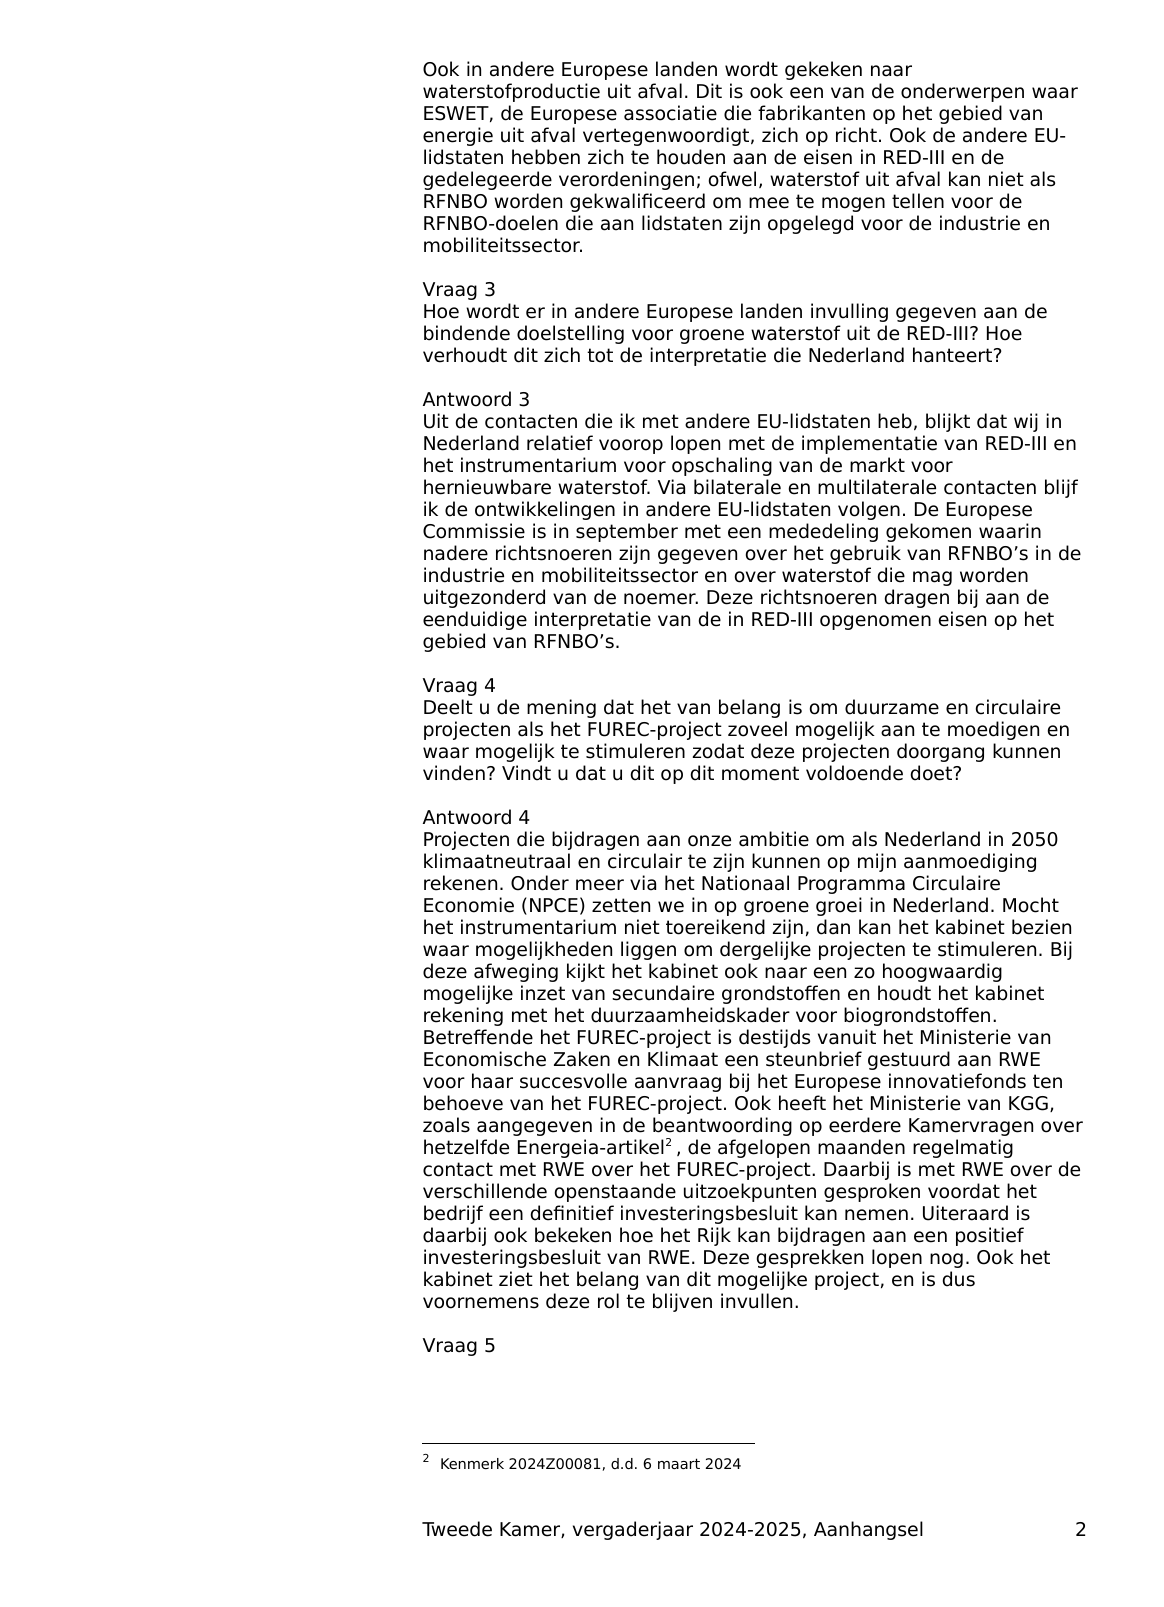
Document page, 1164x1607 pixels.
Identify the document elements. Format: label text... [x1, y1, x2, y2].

text Projecten die bijdragen aan onze ambitie om als Nederland in 2050 klimaatneutraal en circulair te zijn kunnen op mijn aanmoediging rekenen. Onder meer via het Nationaal Programma Circulaire Economie (NPCE) zetten we in op groene groei in Nederland. Mocht het instrumentarium niet toereikend zijn, dan kan het kabinet bezien waar mogelijkheden liggen om dergelijke projecten te stimuleren. Bij deze afweging kijkt het kabinet ook naar een zo hoogwaardig mogelijke inzet van secundaire grondstoffen en houdt het kabinet rekening met het duurzaamheidskader voor biogrondstoffen. [422, 829, 1087, 1027]
text Kenmerk 2024Z00081, d.d. 6 maart 2024 [422, 1452, 1087, 1474]
text Antwoord 4 [422, 807, 1087, 829]
text Betreffende het FUREC-project is destijds vanuit het Ministerie van Economische Zaken en Klimaat een steunbrief gestuurd aan RWE voor haar succesvolle aanvraag bij het Europese innovatiefonds ten behoeve van het FUREC-project. Ook heeft het Ministerie van KGG, zoals aangegeven in de beantwoording op eerdere Kamervragen over hetzelfde Energeia-artikel, de afgelopen maanden regelmatig contact met RWE over het FUREC-project. Daarbij is met RWE over de verschillende openstaande uitzoekpunten gesproken voordat het bedrijf een definitief investeringsbesluit kan nemen. Uiteraard is daarbij ook bekeken hoe het Rijk kan bijdragen aan een positief investeringsbesluit van RWE. Deze gesprekken lopen nog. Ook het kabinet ziet het belang van dit mogelijke project, en is dus voornemens deze rol te blijven invullen. [422, 1027, 1087, 1313]
text Antwoord 3 [422, 389, 1087, 411]
text Vraag 4 [422, 675, 1087, 697]
text Vraag 3 [422, 279, 1087, 301]
text Vraag 5 [422, 1335, 1087, 1357]
text Uit de contacten die ik met andere EU-lidstaten heb, blijkt dat wij in Nederland relatief voorop lopen met de implementatie van RED-III en het instrumentarium voor opschaling van de markt voor hernieuwbare waterstof. Via bilaterale en multilaterale contacten blijf ik de ontwikkelingen in andere EU-lidstaten volgen. De Europese Commissie is in september met een mededeling gekomen waarin nadere richtsnoeren zijn gegeven over het gebruik van RFNBO’s in de industrie en mobiliteitssector en over waterstof die mag worden uitgezonderd van de noemer. Deze richtsnoeren dragen bij aan de eenduidige interpretatie van de in RED-III opgenomen eisen op het gebied van RFNBO’s. [422, 411, 1087, 653]
text Hoe wordt er in andere Europese landen invulling gegeven aan de bindende doelstelling voor groene waterstof uit de RED-III? Hoe verhoudt dit zich tot de interpretatie die Nederland hanteert? [422, 301, 1087, 367]
text Ook in andere Europese landen wordt gekeken naar waterstofproductie uit afval. Dit is ook een van de onderwerpen waar ESWET, de Europese associatie die fabrikanten op het gebied van energie uit afval vertegenwoordigt, zich op richt. Ook de andere EU-lidstaten hebben zich te houden aan de eisen in RED-III en de gedelegeerde verordeningen; ofwel, waterstof uit afval kan niet als RFNBO worden gekwalificeerd om mee te mogen tellen voor de RFNBO-doelen die aan lidstaten zijn opgelegd voor de industrie en mobiliteitssector. [422, 59, 1087, 257]
text Deelt u de mening dat het van belang is om duurzame en circulaire projecten als het FUREC-project zoveel mogelijk aan te moedigen en waar mogelijk te stimuleren zodat deze projecten doorgang kunnen vinden? Vindt u dat u dit op dit moment voldoende doet? [422, 697, 1087, 785]
